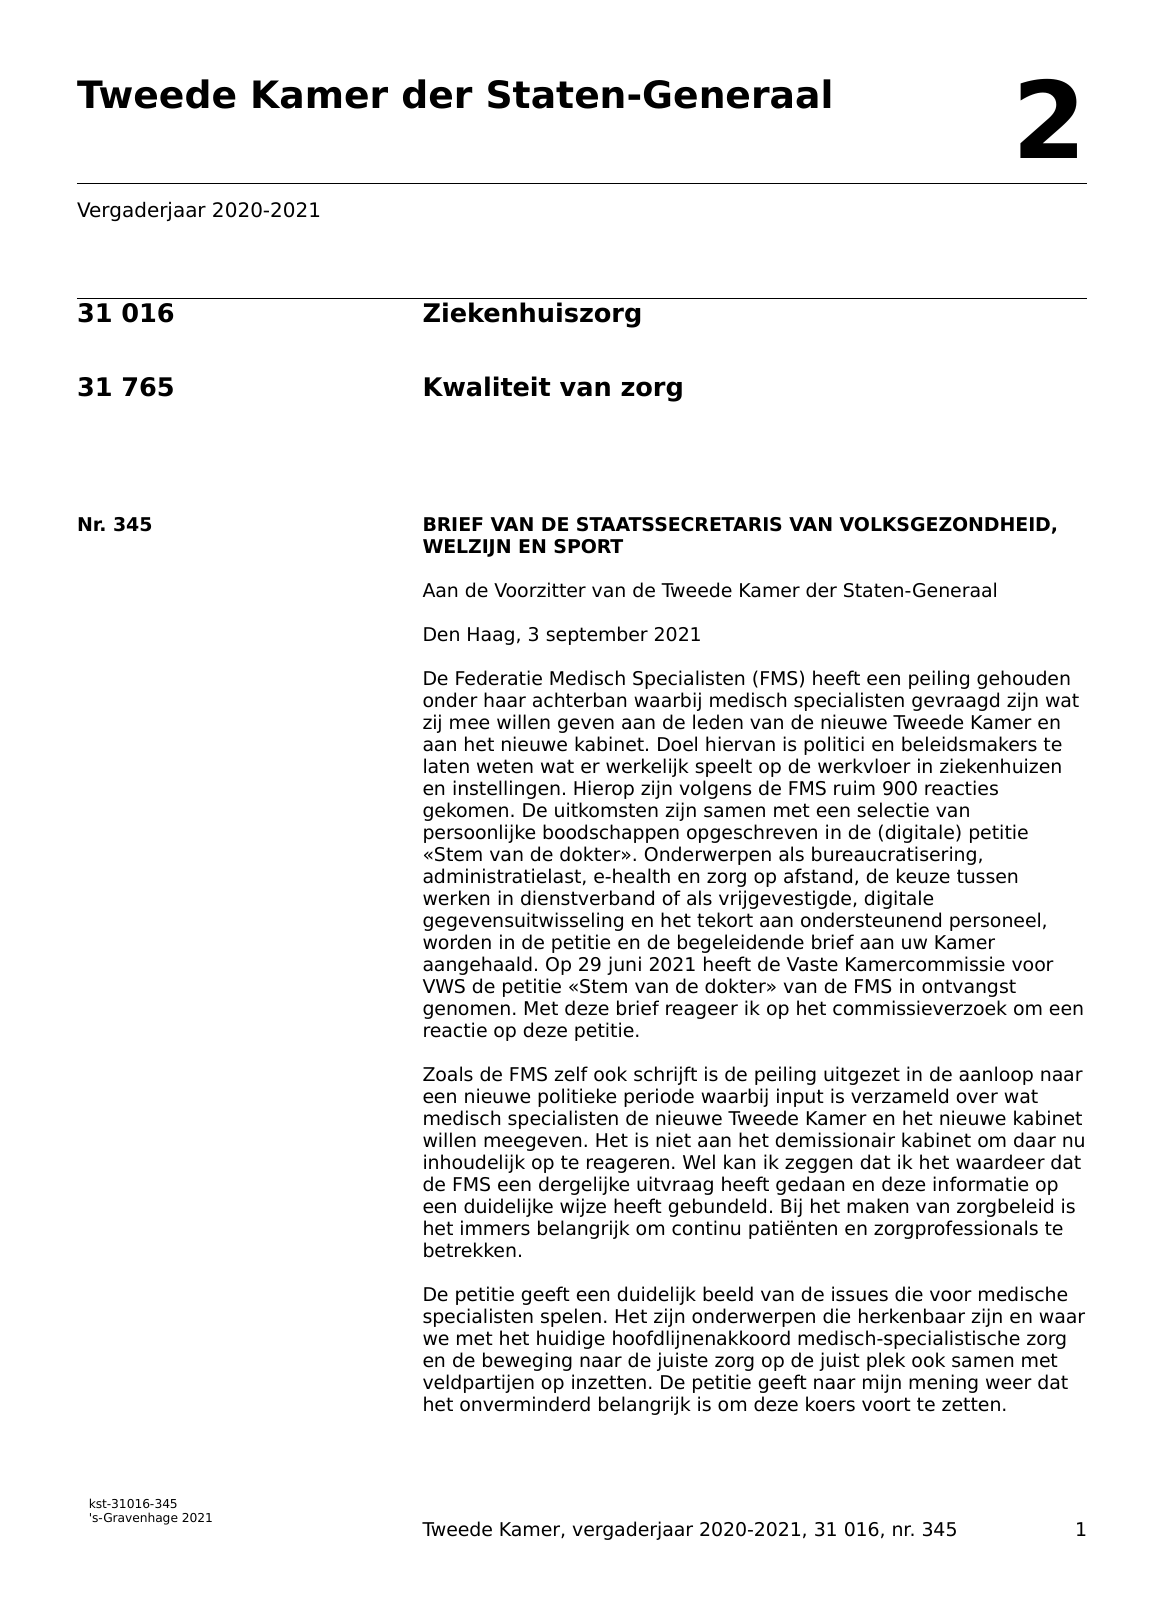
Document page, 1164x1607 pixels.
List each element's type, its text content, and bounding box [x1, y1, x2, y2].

text kst-31016-345 [88, 1497, 323, 1511]
text Den Haag, 3 september 2021 [422, 624, 1087, 646]
text Aan de Voorzitter van de Tweede Kamer der Staten-Generaal [422, 580, 1087, 602]
text De Federatie Medisch Specialisten (FMS) heeft een peiling gehouden onder haar achterban waarbij medisch specialisten gevraagd zijn wat zij mee willen geven aan de leden van de nieuwe Tweede Kamer en aan het nieuwe kabinet. Doel hiervan is politici en beleidsmakers te laten weten wat er werkelijk speelt op de werkvloer in ziekenhuizen en instellingen. Hierop zijn volgens de FMS ruim 900 reacties gekomen. De uitkomsten zijn samen met een selectie van persoonlijke boodschappen opgeschreven in de (digitale) petitie «Stem van de dokter». Onderwerpen als bureaucratisering, administratielast, e-health en zorg op afstand, de keuze tussen werken in dienstverband of als vrijgevestigde, digitale gegevensuitwisseling en het tekort aan ondersteunend personeel, worden in de petitie en de begeleidende brief aan uw Kamer aangehaald. Op 29 juni 2021 heeft de Vaste Kamercommissie voor VWS de petitie «Stem van de dokter» van de FMS in ontvangst genomen. Met deze brief reageer ik op het commissieverzoek om een reactie op deze petitie. [422, 668, 1087, 1042]
table_cell Vergaderjaar 2020-2021 [77, 184, 1087, 298]
subtitle Nr. 345 BRIEF VAN DE STAATSSECRETARIS VAN VOLKSGEZONDHEID, WELZIJN EN SPORT [77, 514, 1087, 558]
subtitle 31 765 Kwaliteit van zorg [77, 373, 1087, 403]
text De petitie geeft een duidelijk beeld van de issues die voor medische specialisten spelen. Het zijn onderwerpen die herkenbaar zijn en waar we met het huidige hoofdlijnenakkoord medisch-specialistische zorg en de beweging naar de juiste zorg op de juist plek ook samen met veldpartijen op inzetten. De petitie geeft naar mijn mening weer dat het onverminderd belangrijk is om deze koers voort te zetten. [422, 1284, 1087, 1416]
table_header Tweede Kamer der Staten-Generaal [77, 59, 886, 183]
text Zoals de FMS zelf ook schrijft is de peiling uitgezet in de aanloop naar een nieuwe politieke periode waarbij input is verzameld over wat medisch specialisten de nieuwe Tweede Kamer en het nieuwe kabinet willen meegeven. Het is niet aan het demissionair kabinet om daar nu inhoudelijk op te reageren. Wel kan ik zeggen dat ik het waardeer dat de FMS een dergelijke uitvraag heeft gedaan en deze informatie op een duidelijke wijze heeft gebundeld. Bij het maken van zorgbeleid is het immers belangrijk om continu patiënten en zorgprofessionals te betrekken. [422, 1064, 1087, 1262]
text 's-Gravenhage 2021 [88, 1511, 323, 1525]
table_header 2 [886, 59, 1087, 183]
subtitle 31 016 Ziekenhuiszorg [77, 299, 1087, 329]
